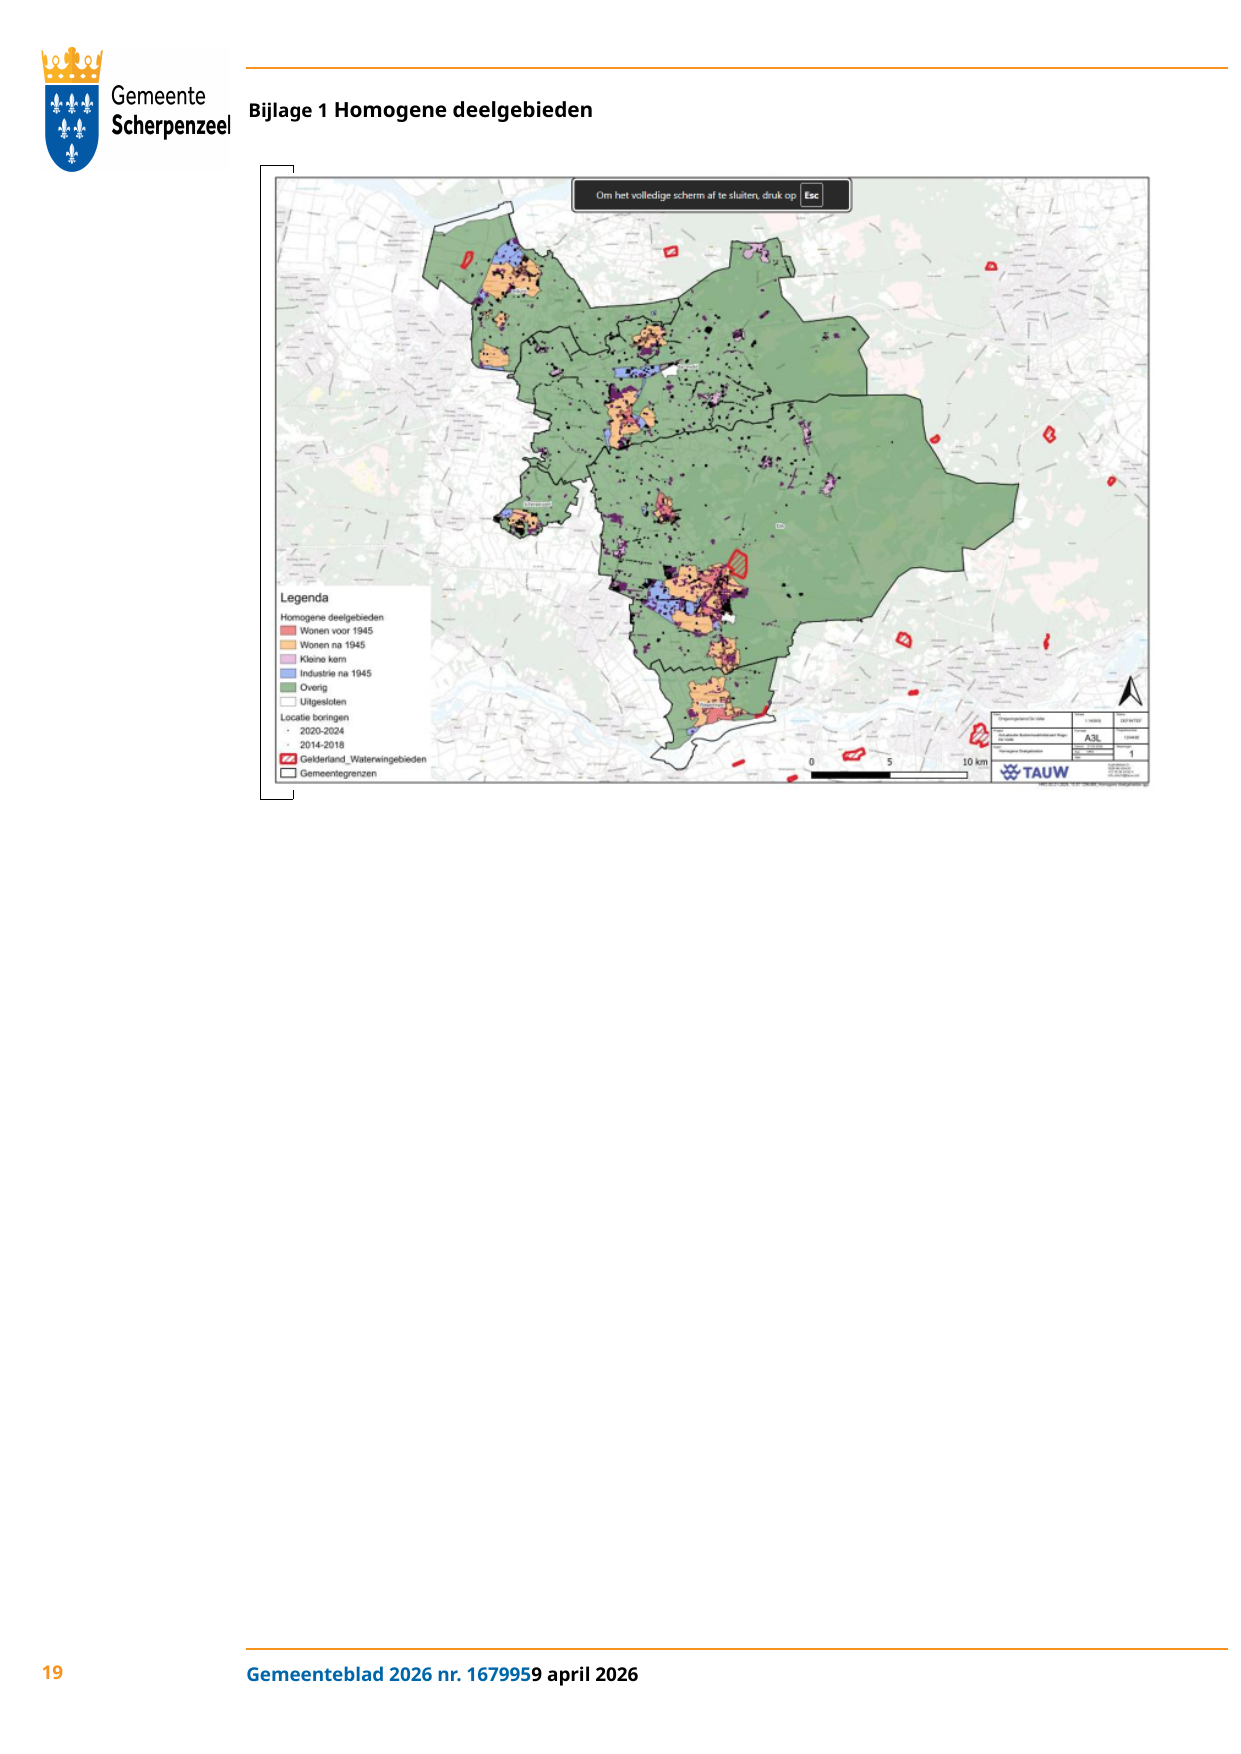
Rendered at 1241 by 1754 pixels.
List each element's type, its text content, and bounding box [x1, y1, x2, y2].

picture [41, 47, 231, 172]
picture [268, 173, 1155, 790]
text Bijlage 1 Homogene deelgebieden [248, 95, 1152, 123]
